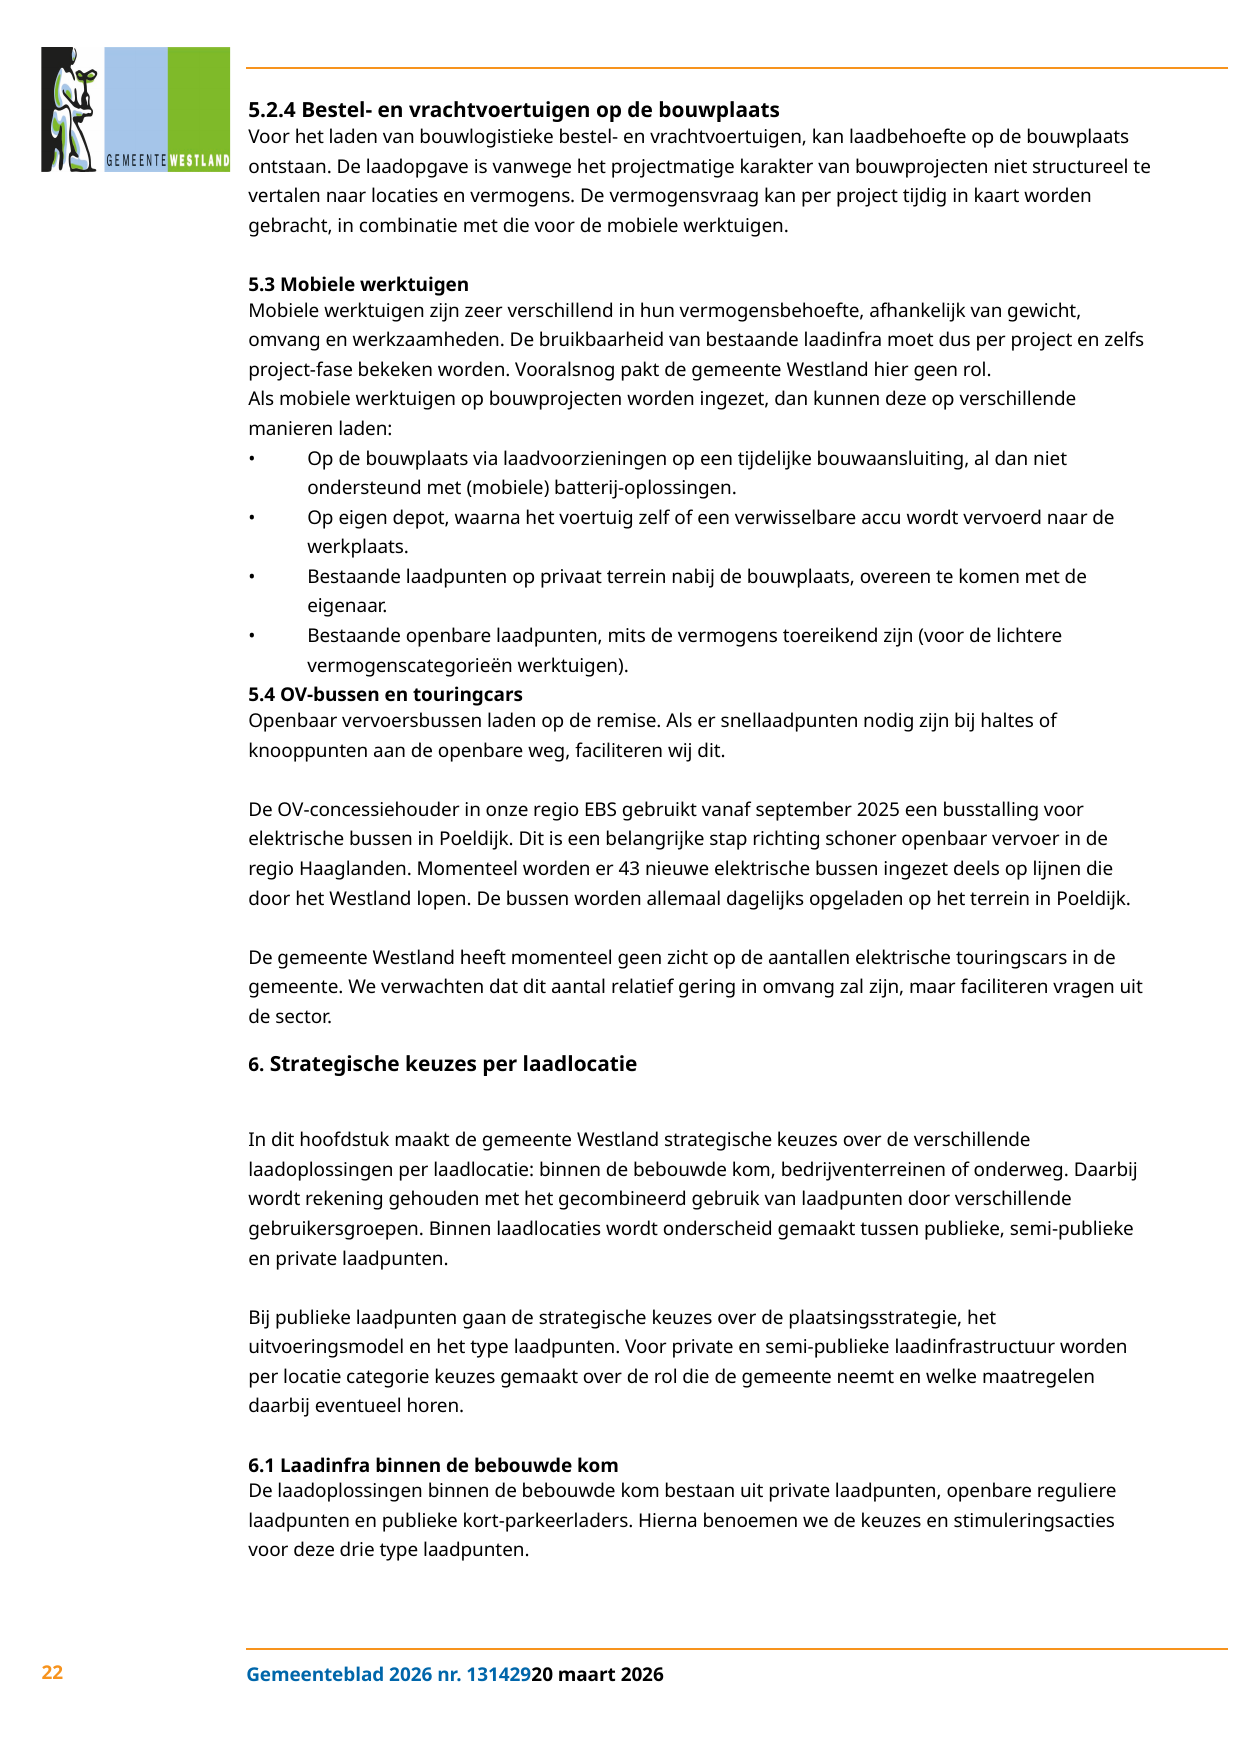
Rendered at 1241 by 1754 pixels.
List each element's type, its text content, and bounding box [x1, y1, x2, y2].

text 5.2.4 Bestel- en vrachtvoertuigen op de bouwplaats [248, 95, 1152, 123]
text In dit hoofdstuk maakt de gemeente Westland strategische keuzes over de verschillende laadoplossingen per laadlocatie: binnen de bebouwde kom, bedrijventerreinen of onderweg. Daarbij wordt rekening gehouden met het gecombineerd gebruik van laadpunten door verschillende gebruikersgroepen. Binnen laadlocaties wordt onderscheid gemaakt tussen publieke, semi-publieke en private laadpunten. [248, 1126, 1152, 1270]
list Op eigen depot, waarna het voertuig zelf of een verwisselbare accu wordt vervoerd naar de werkplaats. [248, 504, 1152, 559]
text Mobiele werktuigen zijn zeer verschillend in hun vermogensbehoefte, afhankelijk van gewicht, omvang en werkzaamheden. De bruikbaarheid van bestaande laadinfra moet dus per project en zelfs project-fase bekeken worden. Vooralsnog pakt de gemeente Westland hier geen rol. [248, 297, 1152, 382]
list Op de bouwplaats via laadvoorzieningen op een tijdelijke bouwaansluiting, al dan niet ondersteund met (mobiele) batterij-oplossingen. [248, 445, 1152, 500]
text 6. Strategische keuzes per laadlocatie [248, 1049, 1152, 1077]
text Bij publieke laadpunten gaan de strategische keuzes over de plaatsingsstrategie, het uitvoeringsmodel en het type laadpunten. Voor private en semi-publieke laadinfrastructuur worden per locatie categorie keuzes gemaakt over de rol die de gemeente neemt en welke maatregelen daarbij eventueel horen. [248, 1304, 1152, 1418]
list Bestaande laadpunten op privaat terrein nabij de bouwplaats, overeen te komen met de eigenaar. [248, 563, 1152, 618]
text Openbaar vervoersbussen laden op de remise. Als er snellaadpunten nodig zijn bij haltes of knooppunten aan de openbare weg, faciliteren wij dit. [248, 707, 1152, 762]
text De gemeente Westland heeft momenteel geen zicht op de aantallen elektrische touringscars in de gemeente. We verwachten dat dit aantal relatief gering in omvang zal zijn, maar faciliteren vragen uit de sector. [248, 944, 1152, 1029]
text Voor het laden van bouwlogistieke bestel- en vrachtvoertuigen, kan laadbehoefte op de bouwplaats ontstaan. De laadopgave is vanwege het projectmatige karakter van bouwprojecten niet structureel te vertalen naar locaties en vermogens. De vermogensvraag kan per project tijdig in kaart worden gebracht, in combinatie met die voor de mobiele werktuigen. [248, 123, 1152, 238]
text 6.1 Laadinfra binnen de bebouwde kom [248, 1452, 1152, 1477]
list Bestaande openbare laadpunten, mits de vermogens toereikend zijn (voor de lichtere vermogenscategorieën werktuigen). [248, 622, 1152, 678]
picture [41, 47, 231, 172]
text De OV-concessiehouder in onze regio EBS gebruikt vanaf september 2025 een busstalling voor elektrische bussen in Poeldijk. Dit is een belangrijke stap richting schoner openbaar vervoer in de regio Haaglanden. Momenteel worden er 43 nieuwe elektrische bussen ingezet deels op lijnen die door het Westland lopen. De bussen worden allemaal dagelijks opgeladen op het terrein in Poeldijk. [248, 796, 1152, 910]
text De laadoplossingen binnen de bebouwde kom bestaan uit private laadpunten, openbare reguliere laadpunten en publieke kort-parkeerladers. Hierna benoemen we de keuzes en stimuleringsacties voor deze drie type laadpunten. [248, 1477, 1152, 1562]
text 5.3 Mobiele werktuigen [248, 271, 1152, 297]
text Als mobiele werktuigen op bouwprojecten worden ingezet, dan kunnen deze op verschillende manieren laden: [248, 386, 1152, 441]
text 5.4 OV-bussen en touringcars [248, 681, 1152, 707]
